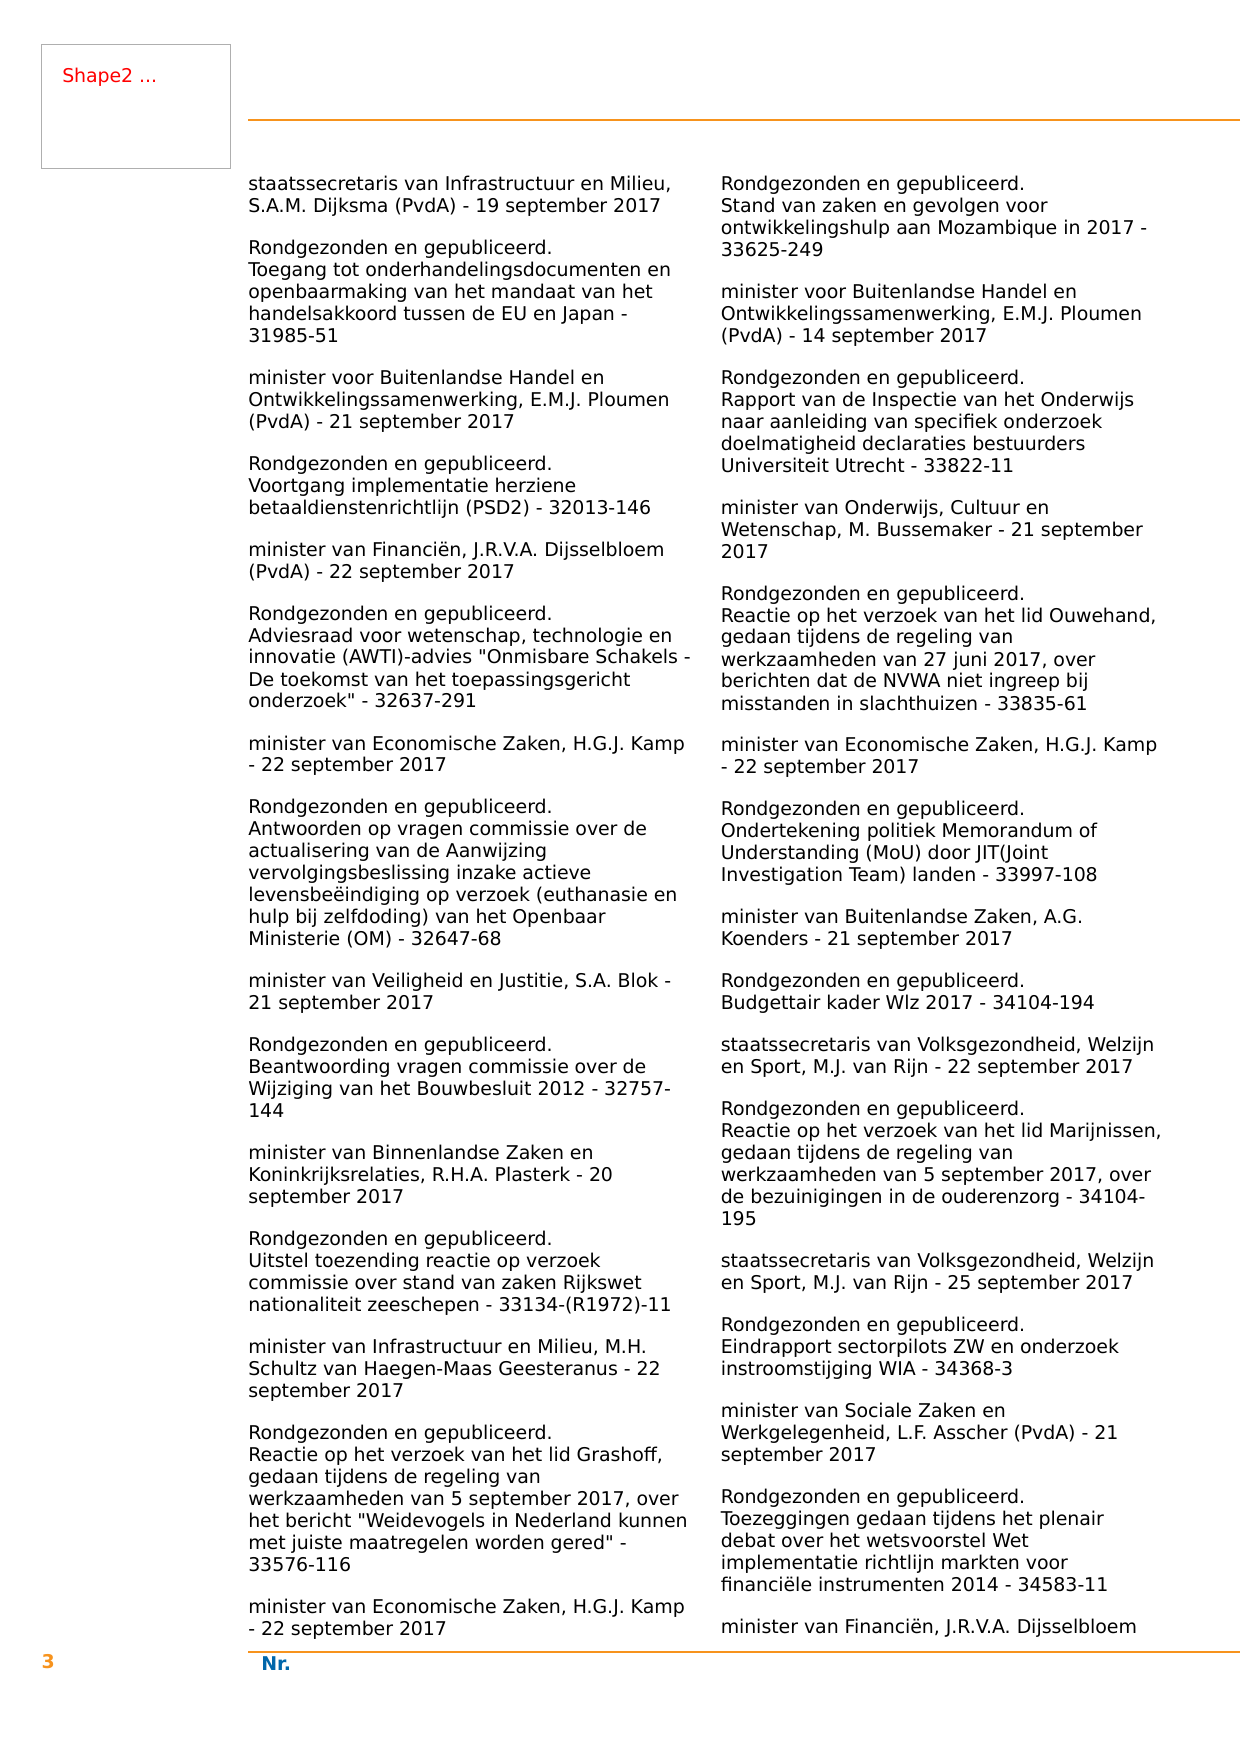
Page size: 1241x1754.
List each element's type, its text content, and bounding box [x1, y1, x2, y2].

text staatssecretaris van Infrastructuur en Milieu, S.A.M. Dijksma (PvdA) - 19 september 2017 [248, 173, 691, 217]
text Reactie op het verzoek van het lid Grashoff, gedaan tijdens de regeling van werkzaamheden van 5 september 2017, over het bericht "Weidevogels in Nederland kunnen met juiste maatregelen worden gered" - 33576-116 [248, 1444, 691, 1576]
text Reactie op het verzoek van het lid Ouwehand, gedaan tijdens de regeling van werkzaamheden van 27 juni 2017, over berichten dat de NVWA niet ingreep bij misstanden in slachthuizen - 33835-61 [721, 604, 1163, 714]
text Antwoorden op vragen commissie over de actualisering van de Aanwijzing vervolgingsbeslissing inzake actieve levensbeëindiging op verzoek (euthanasie en hulp bij zelfdoding) van het Openbaar Ministerie (OM) - 32647-68 [248, 818, 691, 950]
text Toezeggingen gedaan tijdens het plenair debat over het wetsvoorstel Wet implementatie richtlijn markten voor financiële instrumenten 2014 - 34583-11 [721, 1508, 1163, 1596]
text minister van Sociale Zaken en Werkgelegenheid, L.F. Asscher (PvdA) - 21 september 2017 [721, 1400, 1163, 1466]
text Rondgezonden en gepubliceerd. [248, 1422, 691, 1444]
text minister van Economische Zaken, H.G.J. Kamp - 22 september 2017 [248, 732, 691, 776]
text minister van Economische Zaken, H.G.J. Kamp - 22 september 2017 [248, 1596, 691, 1640]
text Stand van zaken en gevolgen voor ontwikkelingshulp aan Mozambique in 2017 - 33625-249 [721, 195, 1163, 261]
text Rondgezonden en gepubliceerd. [248, 237, 691, 259]
text Toegang tot onderhandelingsdocumenten en openbaarmaking van het mandaat van het handelsakkoord tussen de EU en Japan - 31985-51 [248, 259, 691, 347]
text minister voor Buitenlandse Handel en Ontwikkelingssamenwerking, E.M.J. Ploumen (PvdA) - 21 september 2017 [248, 367, 691, 433]
text Adviesraad voor wetenschap, technologie en innovatie (AWTI)-advies "Onmisbare Schakels - De toekomst van het toepassingsgericht onderzoek" - 32637-291 [248, 624, 691, 712]
text Budgettair kader Wlz 2017 - 34104-194 [721, 992, 1163, 1014]
text Rondgezonden en gepubliceerd. [248, 602, 691, 624]
text staatssecretaris van Volksgezondheid, Welzijn en Sport, M.J. van Rijn - 25 september 2017 [721, 1250, 1163, 1294]
text minister van Financiën, J.R.V.A. Dijsselbloem [721, 1616, 1163, 1638]
text Rondgezonden en gepubliceerd. [721, 173, 1163, 195]
text Rondgezonden en gepubliceerd. [721, 1486, 1163, 1508]
text Voortgang implementatie herziene betaaldienstenrichtlijn (PSD2) - 32013-146 [248, 474, 691, 518]
text Rondgezonden en gepubliceerd. [248, 453, 691, 474]
text Reactie op het verzoek van het lid Marijnissen, gedaan tijdens de regeling van werkzaamheden van 5 september 2017, over de bezuinigingen in de ouderenzorg - 34104-195 [721, 1120, 1163, 1230]
text Rondgezonden en gepubliceerd. [248, 1228, 691, 1250]
text minister van Infrastructuur en Milieu, M.H. Schultz van Haegen-Maas Geesteranus - 22 september 2017 [248, 1336, 691, 1402]
text Rondgezonden en gepubliceerd. [248, 796, 691, 818]
text Rondgezonden en gepubliceerd. [721, 1314, 1163, 1336]
text minister van Binnenlandse Zaken en Koninkrijksrelaties, R.H.A. Plasterk - 20 september 2017 [248, 1142, 691, 1208]
text Beantwoording vragen commissie over de Wijziging van het Bouwbesluit 2012 - 32757-144 [248, 1056, 691, 1122]
text Rondgezonden en gepubliceerd. [721, 798, 1163, 820]
text Uitstel toezending reactie op verzoek commissie over stand van zaken Rijkswet nationaliteit zeeschepen - 33134-(R1972)-11 [248, 1250, 691, 1316]
text staatssecretaris van Volksgezondheid, Welzijn en Sport, M.J. van Rijn - 22 september 2017 [721, 1034, 1163, 1078]
text Rondgezonden en gepubliceerd. [721, 970, 1163, 992]
text Rapport van de Inspectie van het Onderwijs naar aanleiding van specifiek onderzoek doelmatigheid declaraties bestuurders Universiteit Utrecht - 33822-11 [721, 389, 1163, 477]
text minister van Onderwijs, Cultuur en Wetenschap, M. Bussemaker - 21 september 2017 [721, 497, 1163, 562]
text Eindrapport sectorpilots ZW en onderzoek instroomstijging WIA - 34368-3 [721, 1336, 1163, 1380]
text Rondgezonden en gepubliceerd. [721, 1098, 1163, 1120]
text Rondgezonden en gepubliceerd. [721, 367, 1163, 389]
text minister van Veiligheid en Justitie, S.A. Blok - 21 september 2017 [248, 970, 691, 1014]
text minister van Buitenlandse Zaken, A.G. Koenders - 21 september 2017 [721, 906, 1163, 950]
text minister voor Buitenlandse Handel en Ontwikkelingssamenwerking, E.M.J. Ploumen (PvdA) - 14 september 2017 [721, 281, 1163, 347]
text minister van Financiën, J.R.V.A. Dijsselbloem (PvdA) - 22 september 2017 [248, 538, 691, 582]
text Ondertekening politiek Memorandum of Understanding (MoU) door JIT(Joint Investigation Team) landen - 33997-108 [721, 820, 1163, 886]
text minister van Economische Zaken, H.G.J. Kamp - 22 september 2017 [721, 734, 1163, 778]
text Rondgezonden en gepubliceerd. [721, 582, 1163, 604]
text Rondgezonden en gepubliceerd. [248, 1034, 691, 1056]
